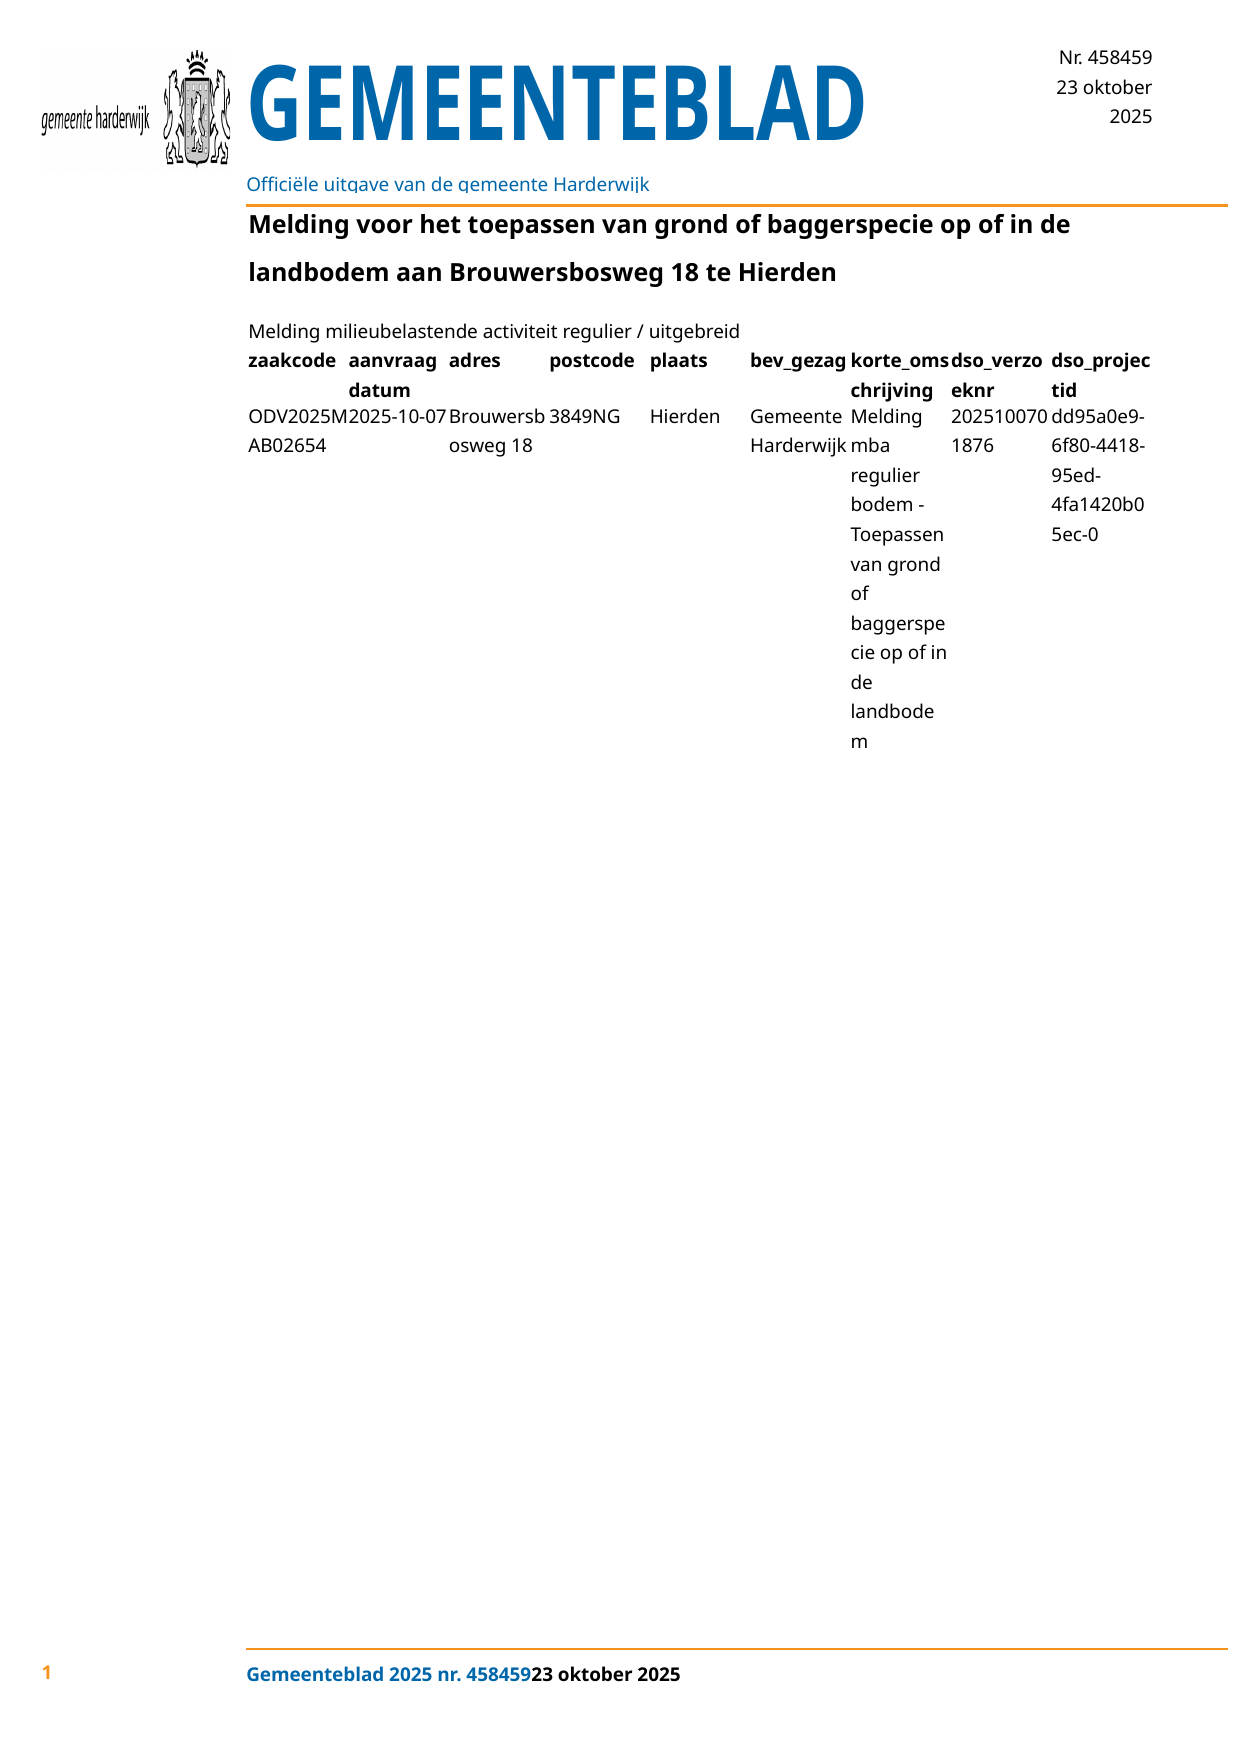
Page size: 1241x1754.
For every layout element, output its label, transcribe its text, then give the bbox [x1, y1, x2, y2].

picture [41, 47, 231, 172]
table_header zaakcode [248, 348, 348, 403]
table_header dso_projectid [1051, 348, 1152, 403]
table_cell Gemeente Harderwijk [750, 403, 850, 754]
table_cell dd95a0e9-6f80-4418-95ed-4fa1420b05ec-0 [1051, 403, 1152, 754]
table_header korte_omschrijving [850, 348, 951, 403]
table_header plaats [650, 348, 750, 403]
text Melding milieubelastende activiteit regulier / uitgebreid [248, 318, 1152, 344]
table_header dso_verzoeknr [951, 348, 1051, 403]
table_cell 3849NG [549, 403, 649, 754]
table_header postcode [549, 348, 649, 403]
table_cell ODV2025MAB02654 [248, 403, 348, 754]
table_cell Hierden [650, 403, 750, 754]
table_header bev_gezag [750, 348, 850, 403]
table_cell Brouwersbosweg 18 [449, 403, 549, 754]
table_cell 2025100701876 [951, 403, 1051, 754]
table_cell 2025-10-07 [348, 403, 449, 754]
table_header aanvraagdatum [348, 348, 449, 403]
table_header adres [449, 348, 549, 403]
text Melding voor het toepassen van grond of baggerspecie op of in de landbodem aan Brouwersbosweg 18 te Hierden [248, 207, 1152, 288]
table_cell Melding mba regulier bodem - Toepassen van grond of baggerspecie op of in de landbodem [850, 403, 951, 754]
